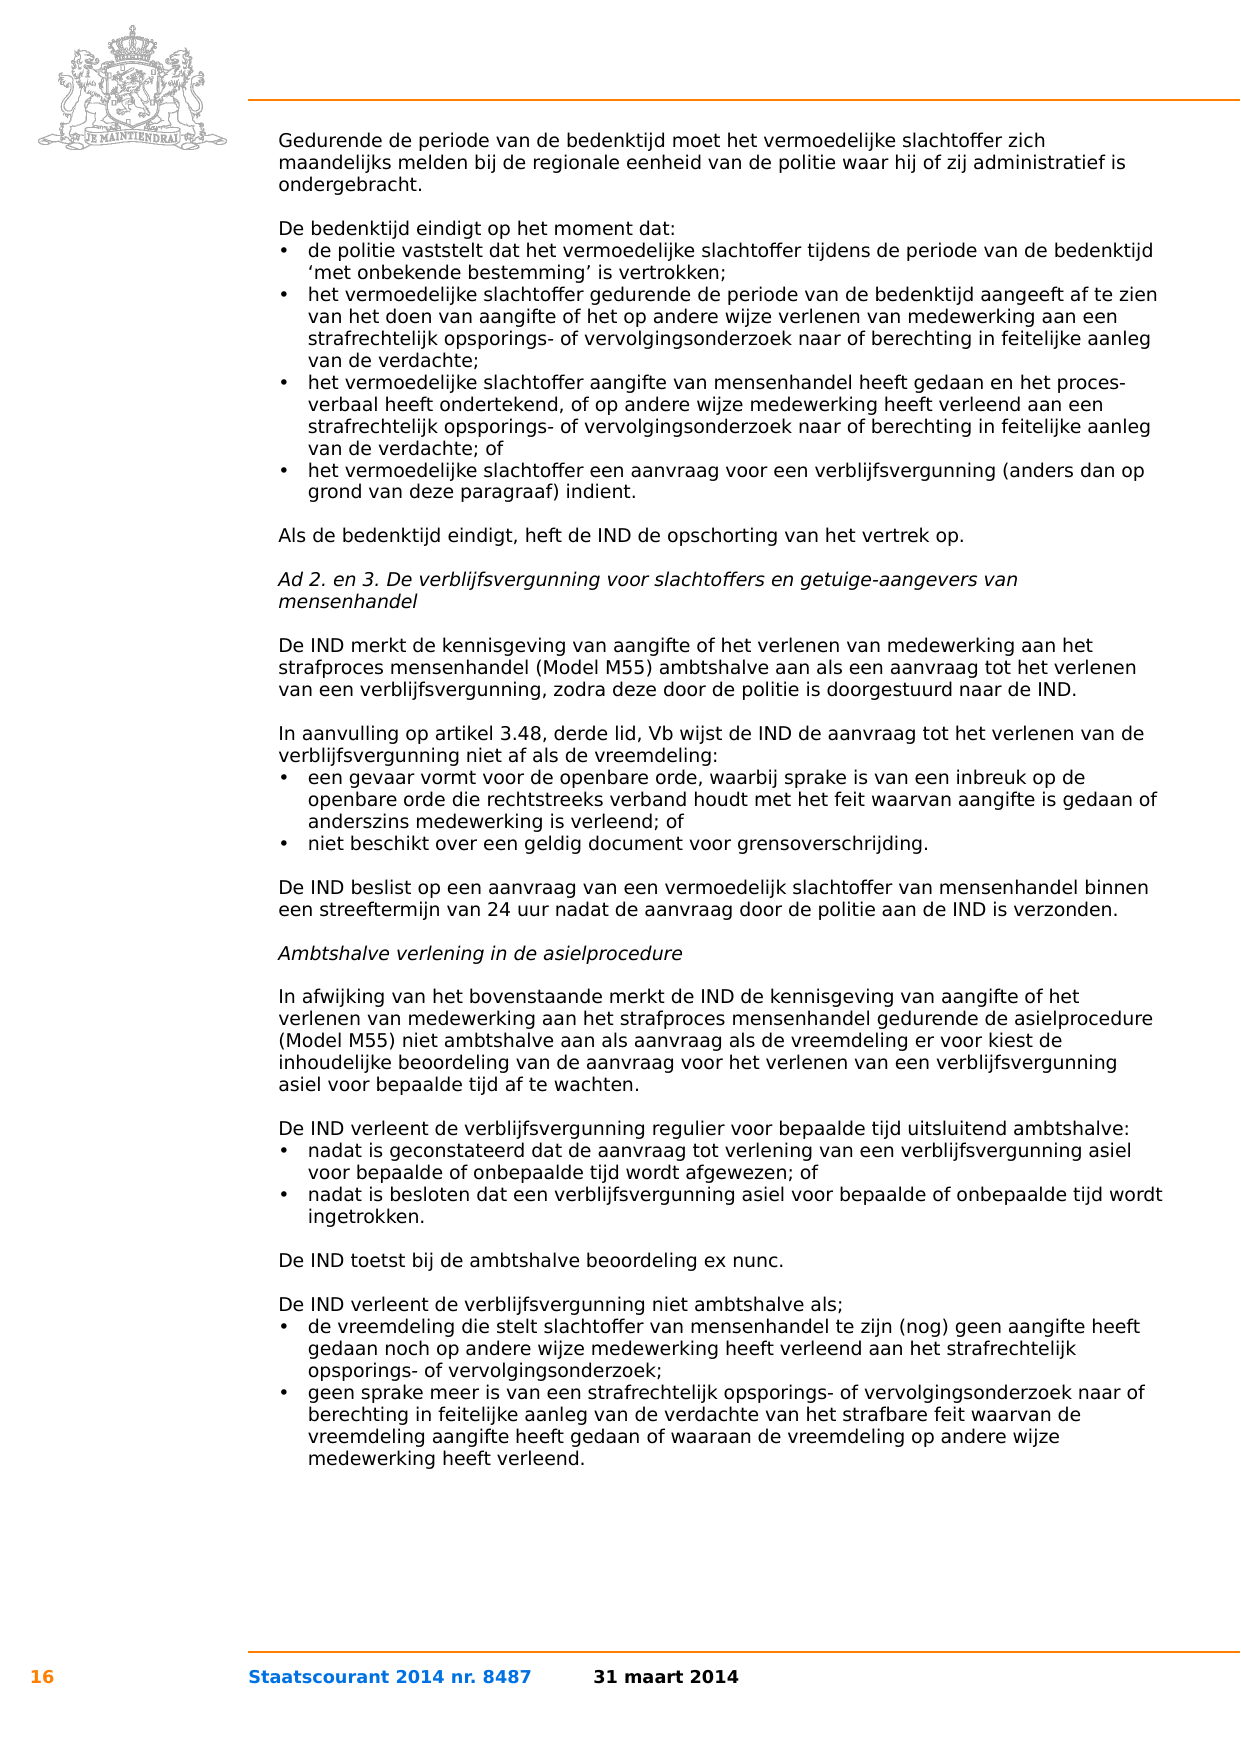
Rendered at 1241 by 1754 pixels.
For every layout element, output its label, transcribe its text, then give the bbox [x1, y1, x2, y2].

text • het vermoedelijke slachtoffer aangifte van mensenhandel heeft gedaan en het proces-verbaal heeft ondertekend, of op andere wijze medewerking heeft verleend aan een strafrechtelijk opsporings- of vervolgingsonderzoek naar of berechting in feitelijke aanleg van de verdachte; of [278, 372, 1163, 459]
text • de vreemdeling die stelt slachtoffer van mensenhandel te zijn (nog) geen aangifte heeft gedaan noch op andere wijze medewerking heeft verleend aan het strafrechtelijk opsporings- of vervolgingsonderzoek; [278, 1316, 1163, 1382]
text Gedurende de periode van de bedenktijd moet het vermoedelijke slachtoffer zich maandelijks melden bij de regionale eenheid van de politie waar hij of zij administratief is ondergebracht. [278, 130, 1163, 196]
text • een gevaar vormt voor de openbare orde, waarbij sprake is van een inbreuk op de openbare orde die rechtstreeks verband houdt met het feit waarvan aangifte is gedaan of anderszins medewerking is verleend; of [278, 767, 1163, 833]
text De IND merkt de kennisgeving van aangifte of het verlenen van medewerking aan het strafproces mensenhandel (Model M55) ambtshalve aan als een aanvraag tot het verlenen van een verblijfsvergunning, zodra deze door de politie is doorgestuurd naar de IND. [278, 635, 1163, 701]
text De IND verleent de verblijfsvergunning niet ambtshalve als; [278, 1294, 1163, 1316]
text De IND verleent de verblijfsvergunning regulier voor bepaalde tijd uitsluitend ambtshalve: [278, 1118, 1163, 1140]
text • nadat is besloten dat een verblijfsvergunning asiel voor bepaalde of onbepaalde tijd wordt ingetrokken. [278, 1184, 1163, 1228]
text • nadat is geconstateerd dat de aanvraag tot verlening van een verblijfsvergunning asiel voor bepaalde of onbepaalde tijd wordt afgewezen; of [278, 1140, 1163, 1184]
text • geen sprake meer is van een strafrechtelijk opsporings- of vervolgingsonderzoek naar of berechting in feitelijke aanleg van de verdachte van het strafbare feit waarvan de vreemdeling aangifte heeft gedaan of waaraan de vreemdeling op andere wijze medewerking heeft verleend. [278, 1382, 1163, 1469]
text • niet beschikt over een geldig document voor grensoverschrijding. [278, 833, 1163, 855]
text In afwijking van het bovenstaande merkt de IND de kennisgeving van aangifte of het verlenen van medewerking aan het strafproces mensenhandel gedurende de asielprocedure (Model M55) niet ambtshalve aan als aanvraag als de vreemdeling er voor kiest de inhoudelijke beoordeling van de aanvraag voor het verlenen van een verblijfsvergunning asiel voor bepaalde tijd af te wachten. [278, 986, 1163, 1096]
text In aanvulling op artikel 3.48, derde lid, Vb wijst de IND de aanvraag tot het verlenen van de verblijfsvergunning niet af als de vreemdeling: [278, 723, 1163, 767]
text Als de bedenktijd eindigt, heft de IND de opschorting van het vertrek op. [278, 525, 1163, 547]
text De IND beslist op een aanvraag van een vermoedelijk slachtoffer van mensenhandel binnen een streeftermijn van 24 uur nadat de aanvraag door de politie aan de IND is verzonden. [278, 877, 1163, 921]
text • de politie vaststelt dat het vermoedelijke slachtoffer tijdens de periode van de bedenktijd ‘met onbekende bestemming’ is vertrokken; [278, 240, 1163, 284]
subtitle Ambtshalve verlening in de asielprocedure [278, 942, 1163, 964]
picture [38, 25, 227, 150]
text • het vermoedelijke slachtoffer gedurende de periode van de bedenktijd aangeeft af te zien van het doen van aangifte of het op andere wijze verlenen van medewerking aan een strafrechtelijk opsporings- of vervolgingsonderzoek naar of berechting in feitelijke aanleg van de verdachte; [278, 284, 1163, 372]
text De IND toetst bij de ambtshalve beoordeling ex nunc. [278, 1250, 1163, 1272]
subtitle Ad 2. en 3. De verblijfsvergunning voor slachtoffers en getuige-aangevers van mensenhandel [278, 569, 1163, 613]
text • het vermoedelijke slachtoffer een aanvraag voor een verblijfsvergunning (anders dan op grond van deze paragraaf) indient. [278, 459, 1163, 503]
text De bedenktijd eindigt op het moment dat: [278, 218, 1163, 240]
